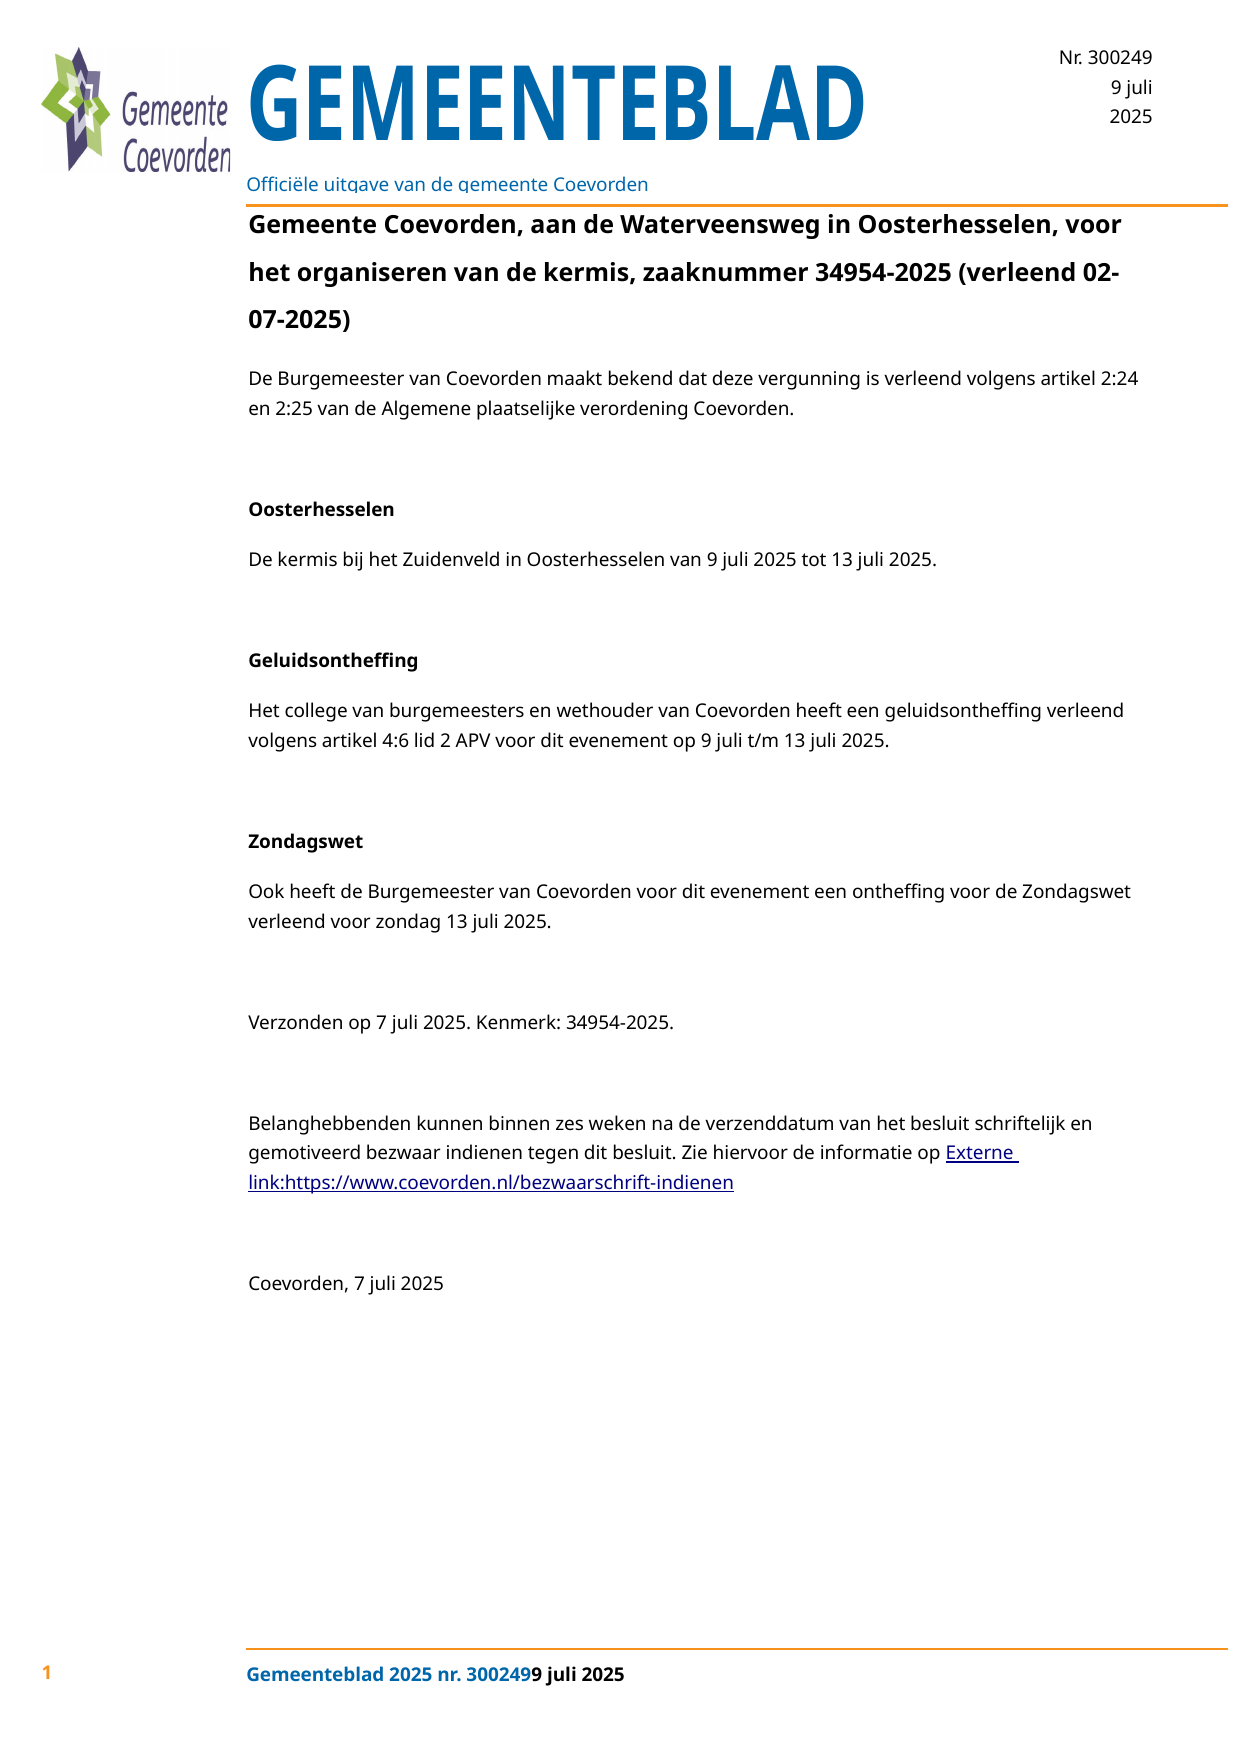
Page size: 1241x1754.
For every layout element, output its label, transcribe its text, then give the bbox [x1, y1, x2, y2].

text Ook heeft de Burgemeester van Coevorden voor dit evenement een ontheffing voor de Zondagswet verleend voor zondag 13 juli 2025. [248, 878, 1152, 934]
text Oosterhesselen [248, 496, 1152, 522]
picture [41, 47, 231, 172]
text Belanghebbenden kunnen binnen zes weken na de verzenddatum van het besluit schriftelijk en gemotiveerd bezwaar indienen tegen dit besluit. Zie hiervoor de informatie op Externe link:https://www.coevorden.nl/bezwaarschrift-indienen [248, 1110, 1152, 1194]
text Coevorden, 7 juli 2025 [248, 1270, 1152, 1295]
text De Burgemeester van Coevorden maakt bekend dat deze vergunning is verleend volgens artikel 2:24 en 2:25 van de Algemene plaatselijke verordening Coevorden. [248, 366, 1152, 421]
text Gemeente Coevorden, aan de Waterveensweg in Oosterhesselen, voor het organiseren van de kermis, zaaknummer 34954-2025 (verleend 02-07-2025) [248, 207, 1152, 336]
text Verzonden op 7 juli 2025. Kenmerk: 34954-2025. [248, 1009, 1152, 1034]
text Het college van burgemeesters en wethouder van Coevorden heeft een geluidsontheffing verleend volgens artikel 4:6 lid 2 APV voor dit evenement op 9 juli t/m 13 juli 2025. [248, 698, 1152, 753]
text Geluidsontheffing [248, 647, 1152, 673]
text Zondagswet [248, 828, 1152, 854]
text De kermis bij het Zuidenveld in Oosterhesselen van 9 juli 2025 tot 13 juli 2025. [248, 546, 1152, 572]
